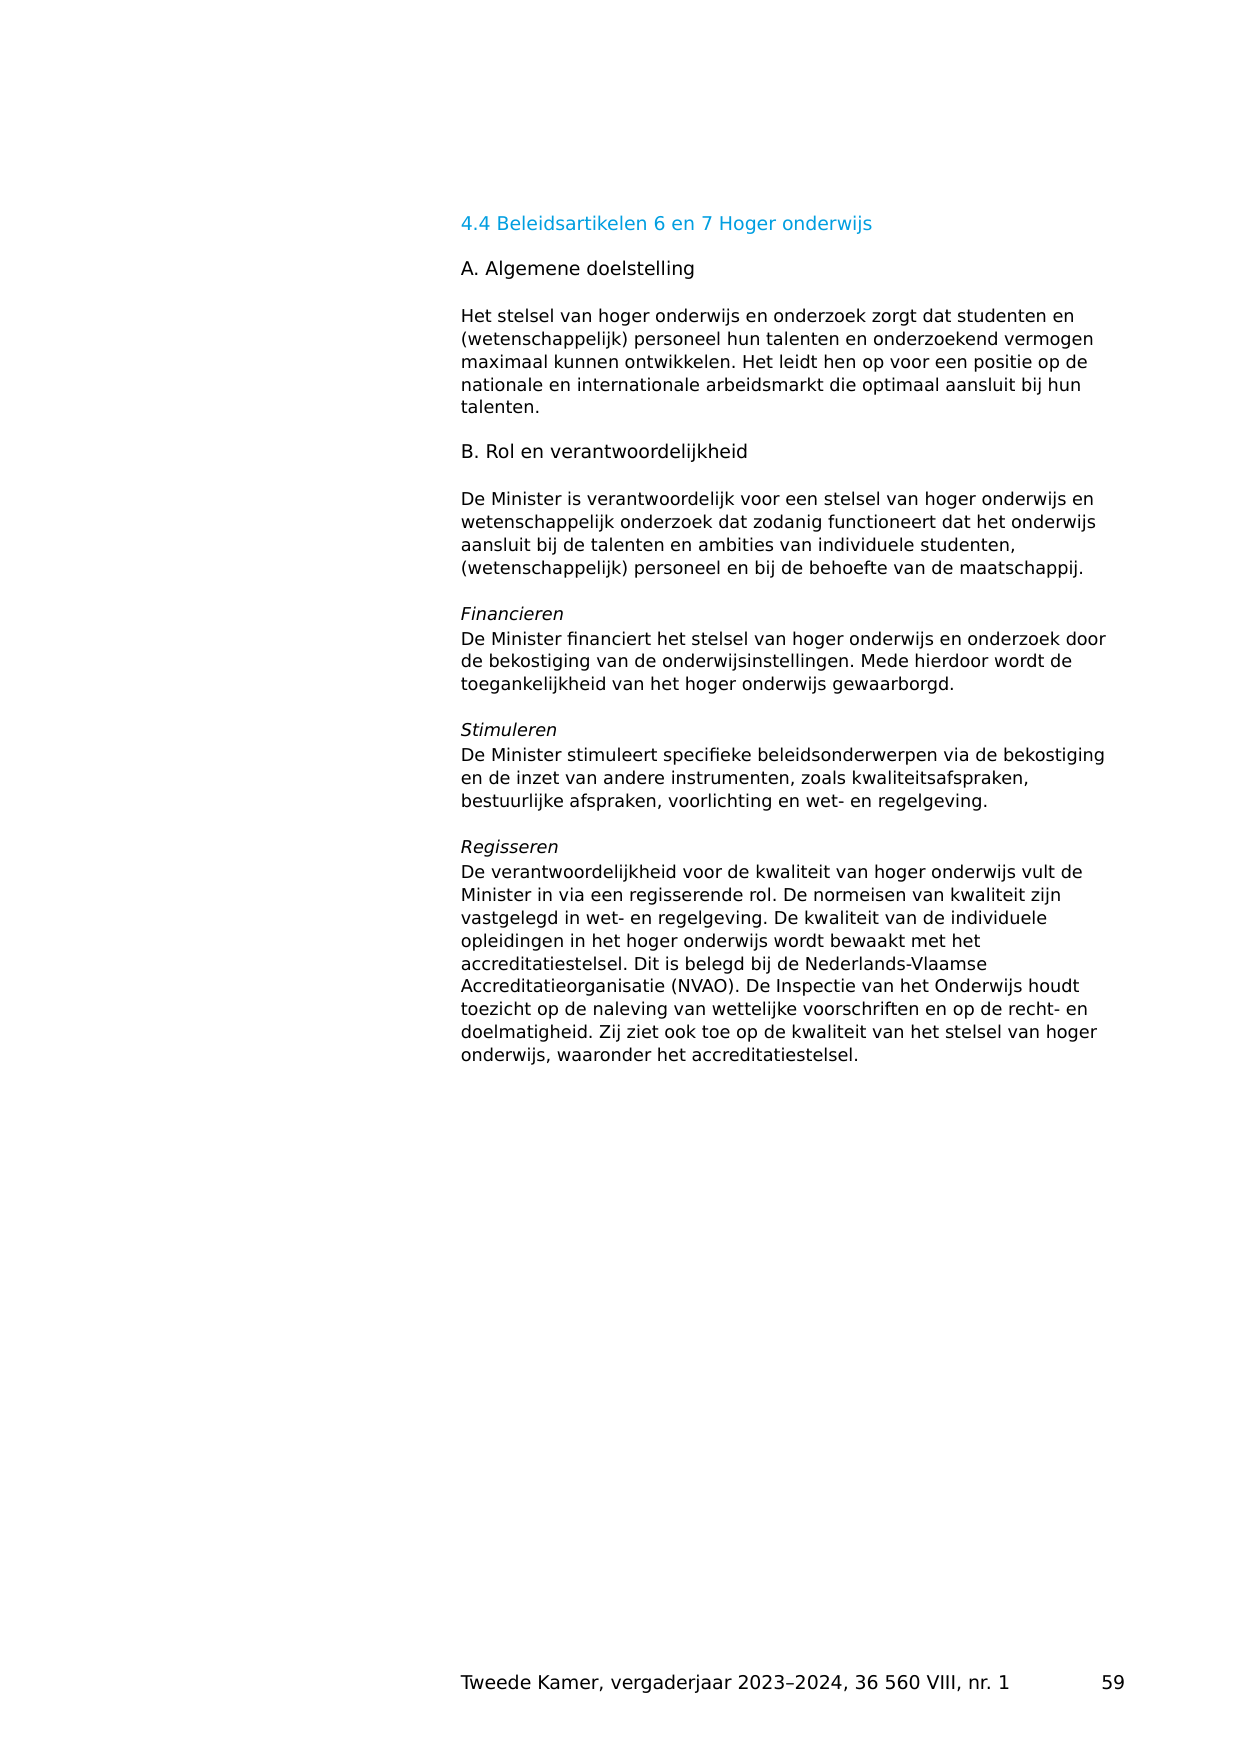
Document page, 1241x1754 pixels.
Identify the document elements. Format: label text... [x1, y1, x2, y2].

title B. Rol en verantwoordelijkheid [461, 441, 1125, 463]
text De Minister stimuleert specifieke beleidsonderwerpen via de bekostiging en de inzet van andere instrumenten, zoals kwaliteitsafspraken, bestuurlijke afspraken, voorlichting en wet- en regelgeving. [461, 743, 1125, 812]
text De Minister financiert het stelsel van hoger onderwijs en onderzoek door de bekostiging van de onderwijsinstellingen. Mede hierdoor wordt de toegankelijkheid van het hoger onderwijs gewaarborgd. [461, 627, 1125, 695]
text De verantwoordelijkheid voor de kwaliteit van hoger onderwijs vult de Minister in via een regisserende rol. De normeisen van kwaliteit zijn vastgelegd in wet- en regelgeving. De kwaliteit van de individuele opleidingen in het hoger onderwijs wordt bewaakt met het accreditatiestelsel. Dit is belegd bij de Nederlands-Vlaamse Accreditatieorganisatie (NVAO). De Inspectie van het Onderwijs houdt toezicht op de naleving van wettelijke voorschriften en op de recht- en doelmatigheid. Zij ziet ook toe op de kwaliteit van het stelsel van hoger onderwijs, waaronder het accreditatiestelsel. [461, 860, 1125, 1066]
text Regisseren [461, 835, 1125, 858]
text Financieren [461, 602, 1125, 624]
text Stimuleren [461, 718, 1125, 741]
title A. Algemene doelstelling [461, 258, 1125, 280]
text Het stelsel van hoger onderwijs en onderzoek zorgt dat studenten en (wetenschappelijk) personeel hun talenten en onderzoekend vermogen maximaal kunnen ontwikkelen. Het leidt hen op voor een positie op de nationale en internationale arbeidsmarkt die optimaal aansluit bij hun talenten. [461, 304, 1125, 418]
text De Minister is verantwoordelijk voor een stelsel van hoger onderwijs en wetenschappelijk onderzoek dat zodanig functioneert dat het onderwijs aansluit bij de talenten en ambities van individuele studenten, (wetenschappelijk) personeel en bij de behoefte van de maatschappij. [461, 487, 1125, 579]
title 4.4 Beleidsartikelen 6 en 7 Hoger onderwijs [461, 213, 1125, 235]
